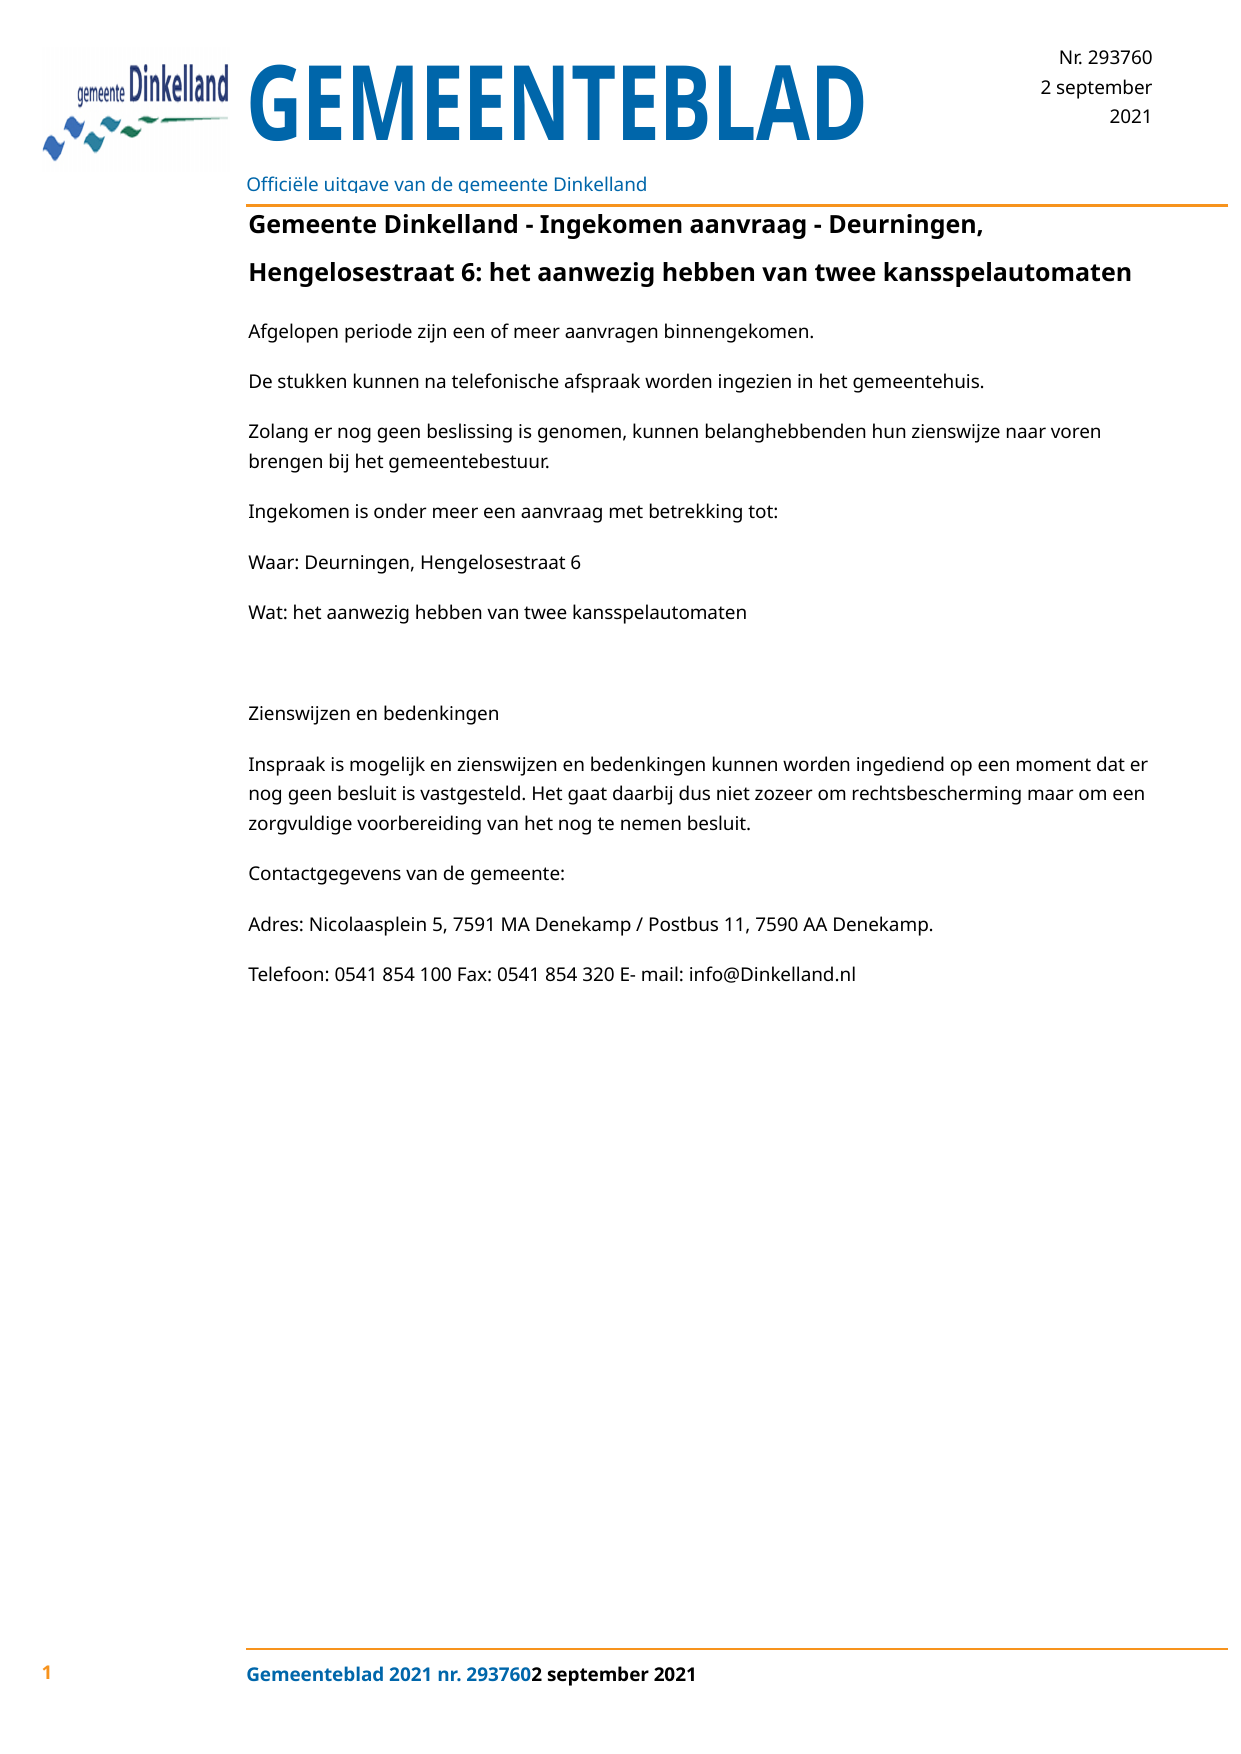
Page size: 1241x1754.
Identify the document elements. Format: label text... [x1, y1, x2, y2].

picture [41, 47, 231, 172]
text Adres: Nicolaasplein 5, 7591 MA Denekamp / Postbus 11, 7590 AA Denekamp. [248, 911, 1152, 937]
text Waar: Deurningen, Hengelosestraat 6 [248, 549, 1152, 575]
text Ingekomen is onder meer een aanvraag met betrekking tot: [248, 499, 1152, 524]
text Inspraak is mogelijk en zienswijzen en bedenkingen kunnen worden ingediend op een moment dat er nog geen besluit is vastgesteld. Het gaat daarbij dus niet zozeer om rechtsbescherming maar om een zorgvuldige voorbereiding van het nog te nemen besluit. [248, 751, 1152, 836]
text Zolang er nog geen beslissing is genomen, kunnen belanghebbenden hun zienswijze naar voren brengen bij het gemeentebestuur. [248, 419, 1152, 474]
text Zienswijzen en bedenkingen [248, 700, 1152, 726]
text Telefoon: 0541 854 100 Fax: 0541 854 320 E- mail: info@Dinkelland.nl [248, 961, 1152, 987]
text Gemeente Dinkelland - Ingekomen aanvraag - Deurningen, Hengelosestraat 6: het aanwezig hebben van twee kansspelautomaten [248, 207, 1152, 288]
text Wat: het aanwezig hebben van twee kansspelautomaten [248, 599, 1152, 625]
text Afgelopen periode zijn een of meer aanvragen binnengekomen. [248, 318, 1152, 344]
text Contactgegevens van de gemeente: [248, 860, 1152, 886]
text De stukken kunnen na telefonische afspraak worden ingezien in het gemeentehuis. [248, 368, 1152, 394]
